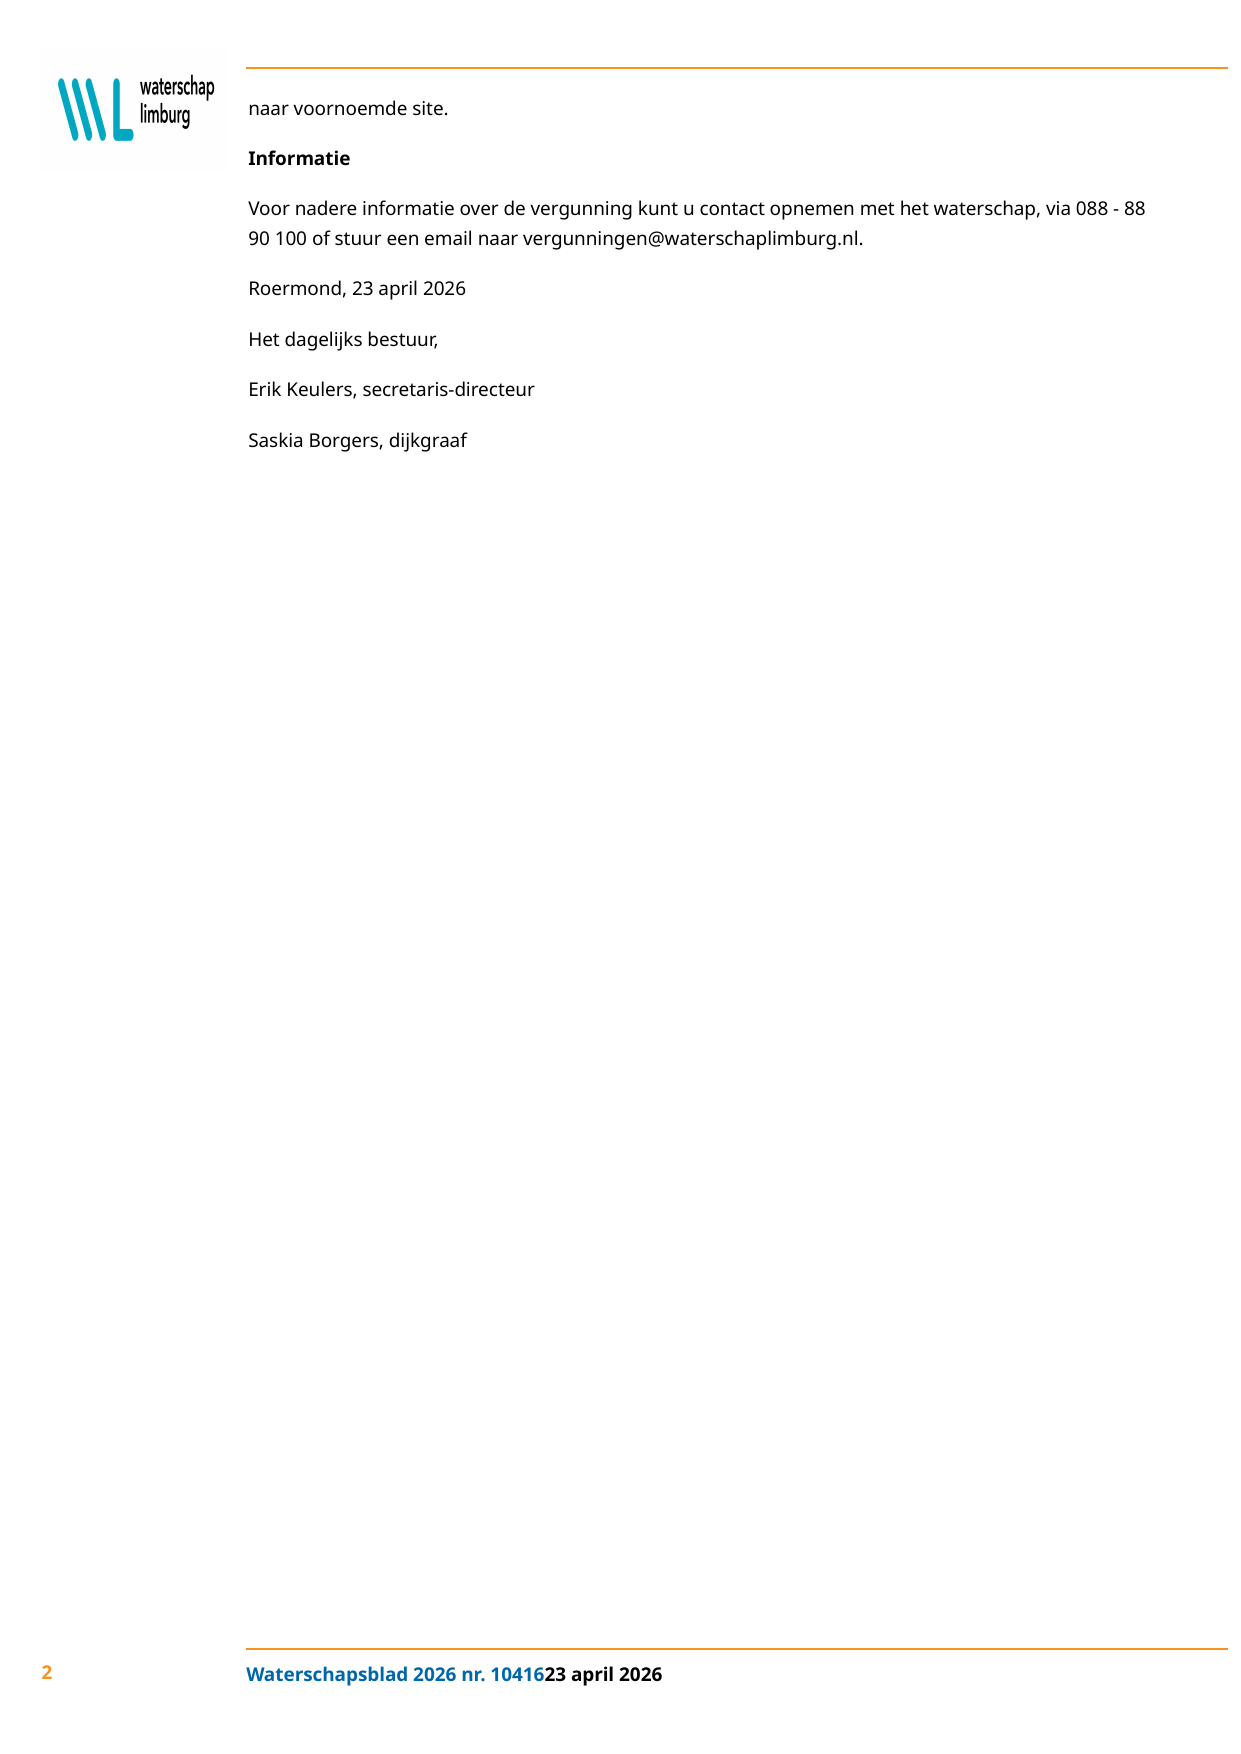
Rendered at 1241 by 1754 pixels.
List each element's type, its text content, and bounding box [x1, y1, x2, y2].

picture [41, 47, 231, 172]
text naar voornoemde site. [248, 95, 1152, 121]
text Saskia Borgers, dijkgraaf [248, 427, 1152, 453]
text Het dagelijks bestuur, [248, 326, 1152, 352]
text Informatie [248, 145, 1152, 171]
text Erik Keulers, secretaris-directeur [248, 376, 1152, 402]
text Voor nadere informatie over de vergunning kunt u contact opnemen met het waterschap, via 088 - 88 90 100 of stuur een email naar vergunningen@waterschaplimburg.nl. [248, 196, 1152, 251]
text Roermond, 23 april 2026 [248, 276, 1152, 301]
